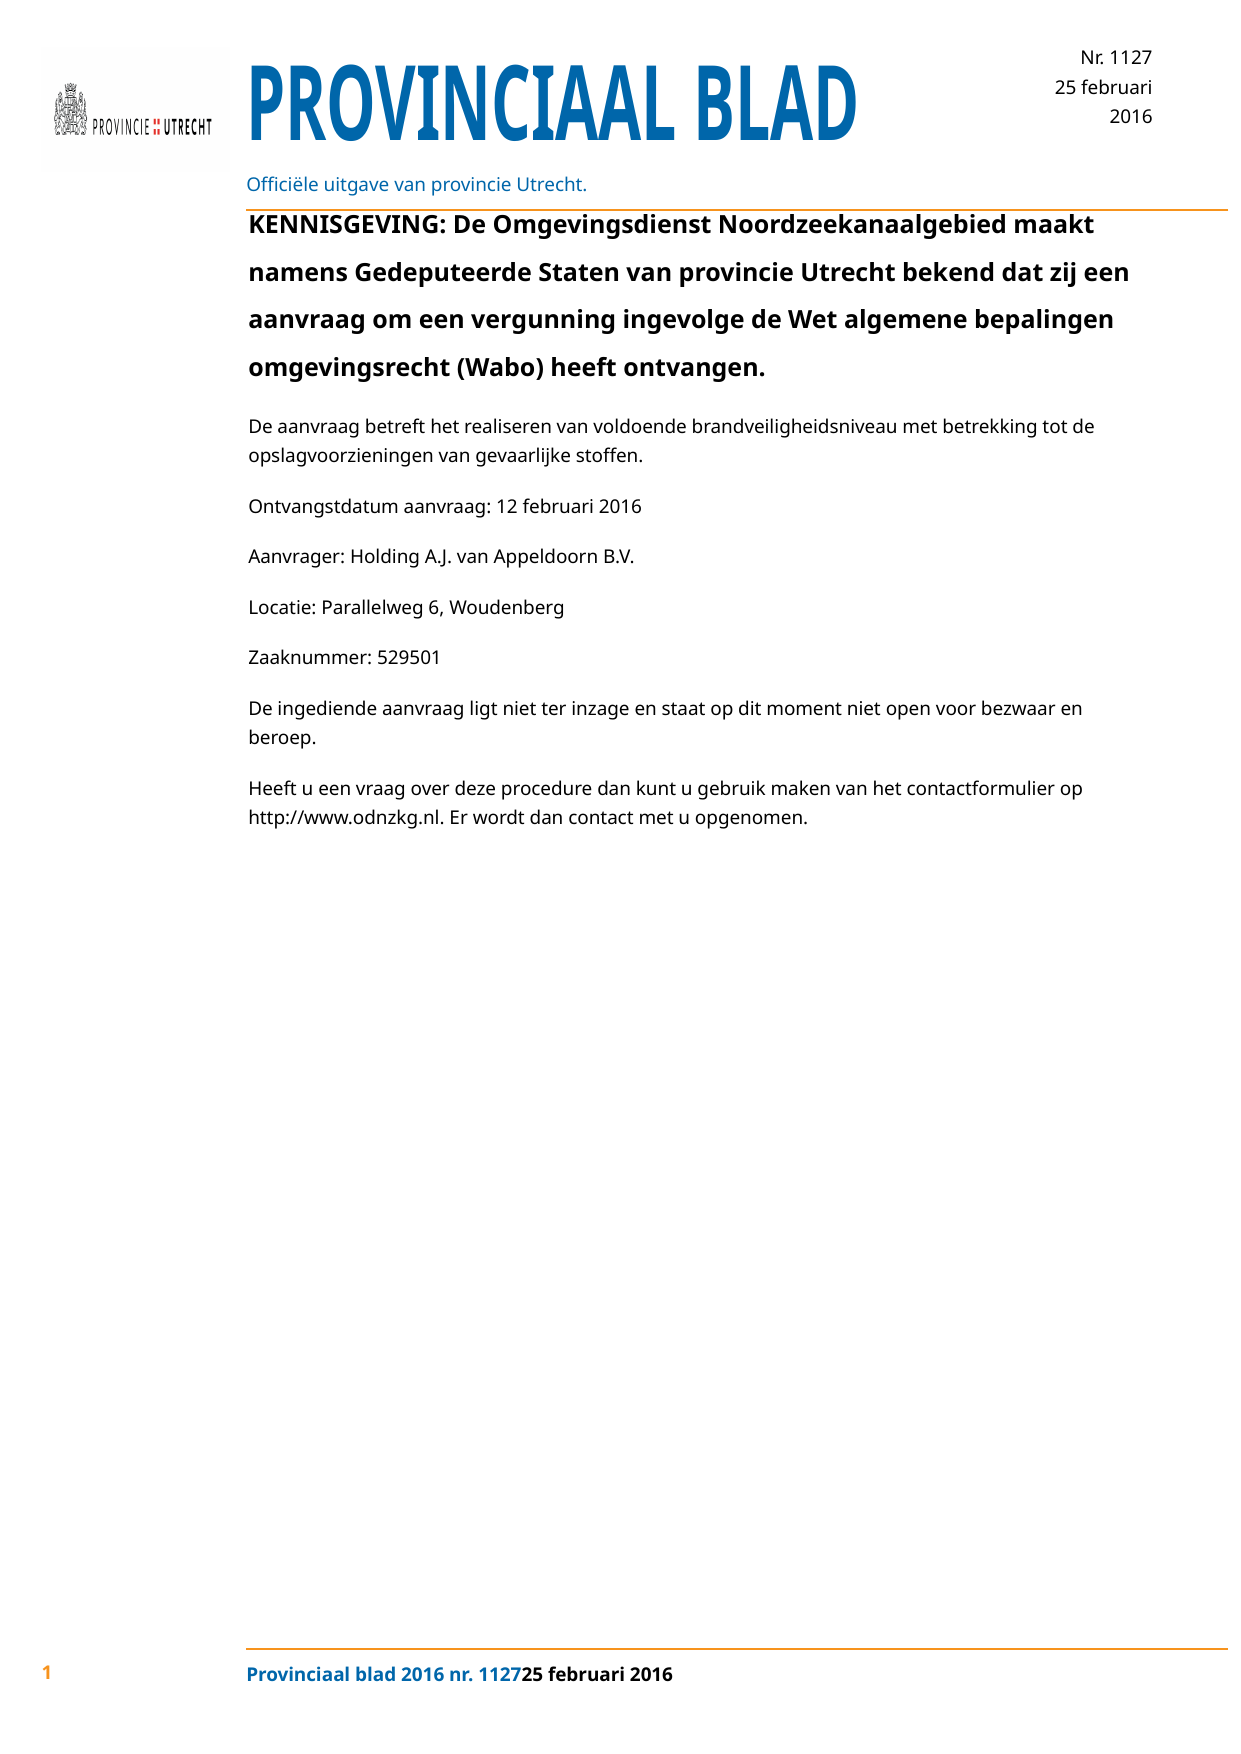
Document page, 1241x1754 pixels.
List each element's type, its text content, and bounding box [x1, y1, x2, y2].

text Ontvangstdatum aanvraag: 12 februari 2016 [248, 493, 1152, 519]
text Aanvrager: Holding A.J. van Appeldoorn B.V. [248, 543, 1152, 569]
text Zaaknummer: 529501 [248, 644, 1152, 670]
text Locatie: Parallelweg 6, Woudenberg [248, 594, 1152, 620]
text De ingediende aanvraag ligt niet ter inzage en staat op dit moment niet open voor bezwaar en beroep. [248, 695, 1152, 750]
text De aanvraag betreft het realiseren van voldoende brandveiligheidsniveau met betrekking tot de opslagvoorzieningen van gevaarlijke stoffen. [248, 413, 1152, 468]
picture [41, 47, 231, 172]
text Heeft u een vraag over deze procedure dan kunt u gebruik maken van het contactformulier op http://www.odnzkg.nl. Er wordt dan contact met u opgenomen. [248, 775, 1152, 830]
text KENNISGEVING: De Omgevingsdienst Noordzeekanaalgebied maakt namens Gedeputeerde Staten van provincie Utrecht bekend dat zij een aanvraag om een vergunning ingevolge de Wet algemene bepalingen omgevingsrecht (Wabo) heeft ontvangen. [248, 211, 1152, 384]
